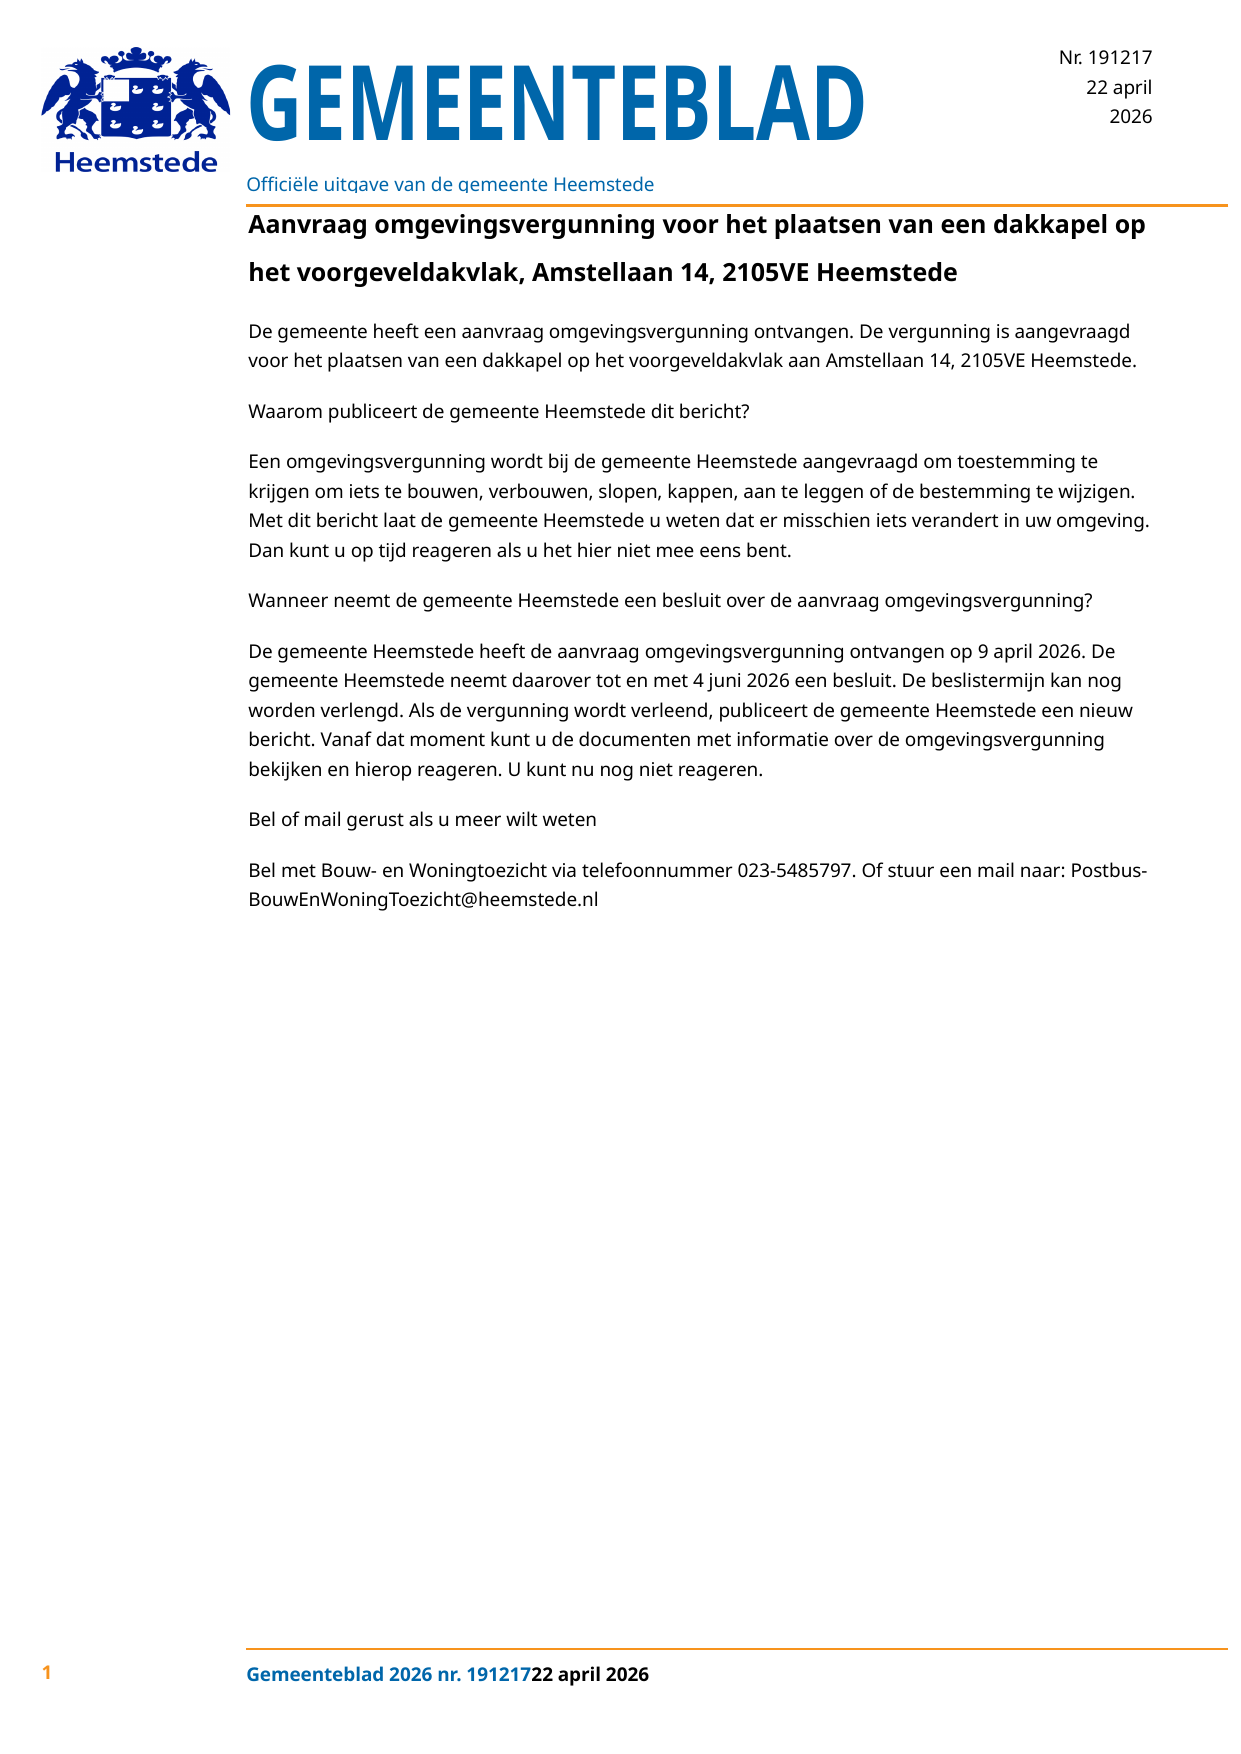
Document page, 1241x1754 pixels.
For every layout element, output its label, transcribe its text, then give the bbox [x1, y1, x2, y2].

text Waarom publiceert de gemeente Heemstede dit bericht? [248, 398, 1152, 424]
text De gemeente heeft een aanvraag omgevingsvergunning ontvangen. De vergunning is aangevraagd voor het plaatsen van een dakkapel op het voorgeveldakvlak aan Amstellaan 14, 2105VE Heemstede. [248, 318, 1152, 373]
text Wanneer neemt de gemeente Heemstede een besluit over de aanvraag omgevingsvergunning? [248, 587, 1152, 613]
text Aanvraag omgevingsvergunning voor het plaatsen van een dakkapel op het voorgeveldakvlak, Amstellaan 14, 2105VE Heemstede [248, 207, 1152, 288]
text Een omgevingsvergunning wordt bij de gemeente Heemstede aangevraagd om toestemming te krijgen om iets te bouwen, verbouwen, slopen, kappen, aan te leggen of de bestemming te wijzigen. Met dit bericht laat de gemeente Heemstede u weten dat er misschien iets verandert in uw omgeving. Dan kunt u op tijd reageren als u het hier niet mee eens bent. [248, 448, 1152, 563]
text Bel of mail gerust als u meer wilt weten [248, 807, 1152, 832]
picture [41, 47, 231, 172]
text De gemeente Heemstede heeft de aanvraag omgevingsvergunning ontvangen op 9 april 2026. De gemeente Heemstede neemt daarover tot en met 4 juni 2026 een besluit. De beslistermijn kan nog worden verlengd. Als de vergunning wordt verleend, publiceert de gemeente Heemstede een nieuw bericht. Vanaf dat moment kunt u de documenten met informatie over de omgevingsvergunning bekijken en hierop reageren. U kunt nu nog niet reageren. [248, 638, 1152, 782]
text Bel met Bouw- en Woningtoezicht via telefoonnummer 023-5485797. Of stuur een mail naar: Postbus-BouwEnWoningToezicht@heemstede.nl [248, 857, 1152, 912]
